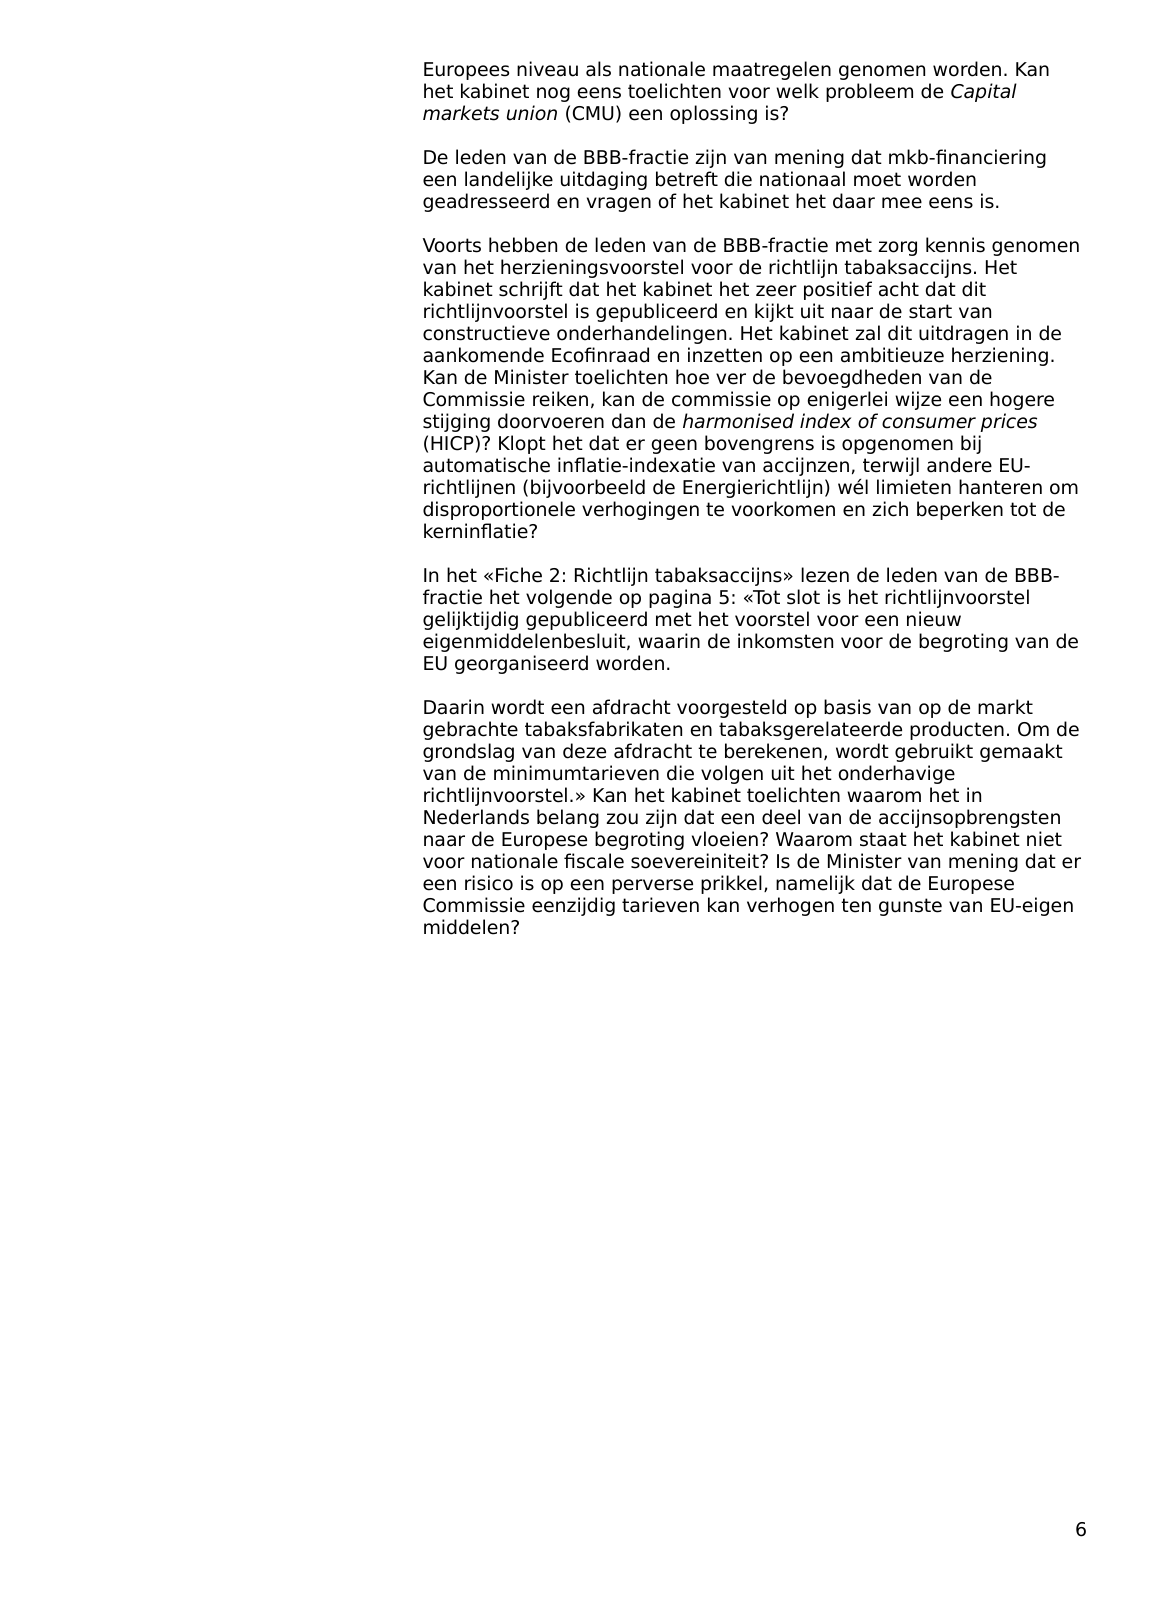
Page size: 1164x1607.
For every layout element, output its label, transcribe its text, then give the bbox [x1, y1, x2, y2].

text Europees niveau als nationale maatregelen genomen worden. Kan het kabinet nog eens toelichten voor welk probleem de Capital markets union (CMU) een oplossing is? [422, 59, 1087, 125]
text In het «Fiche 2: Richtlijn tabaksaccijns» lezen de leden van de BBB-fractie het volgende op pagina 5: «Tot slot is het richtlijnvoorstel gelijktijdig gepubliceerd met het voorstel voor een nieuw eigenmiddelenbesluit, waarin de inkomsten voor de begroting van de EU georganiseerd worden. [422, 565, 1087, 675]
text Voorts hebben de leden van de BBB-fractie met zorg kennis genomen van het herzieningsvoorstel voor de richtlijn tabaksaccijns. Het kabinet schrijft dat het kabinet het zeer positief acht dat dit richtlijnvoorstel is gepubliceerd en kijkt uit naar de start van constructieve onderhandelingen. Het kabinet zal dit uitdragen in de aankomende Ecofinraad en inzetten op een ambitieuze herziening. Kan de Minister toelichten hoe ver de bevoegdheden van de Commissie reiken, kan de commissie op enigerlei wijze een hogere stijging doorvoeren dan de harmonised index of consumer prices (HICP)? Klopt het dat er geen bovengrens is opgenomen bij automatische inflatie-indexatie van accijnzen, terwijl andere EU-richtlijnen (bijvoorbeeld de Energierichtlijn) wél limieten hanteren om disproportionele verhogingen te voorkomen en zich beperken tot de kerninflatie? [422, 235, 1087, 543]
text De leden van de BBB-fractie zijn van mening dat mkb-financiering een landelijke uitdaging betreft die nationaal moet worden geadresseerd en vragen of het kabinet het daar mee eens is. [422, 147, 1087, 213]
text Daarin wordt een afdracht voorgesteld op basis van op de markt gebrachte tabaksfabrikaten en tabaksgerelateerde producten. Om de grondslag van deze afdracht te berekenen, wordt gebruikt gemaakt van de minimumtarieven die volgen uit het onderhavige richtlijnvoorstel.» Kan het kabinet toelichten waarom het in Nederlands belang zou zijn dat een deel van de accijnsopbrengsten naar de Europese begroting vloeien? Waarom staat het kabinet niet voor nationale fiscale soevereiniteit? Is de Minister van mening dat er een risico is op een perverse prikkel, namelijk dat de Europese Commissie eenzijdig tarieven kan verhogen ten gunste van EU-eigen middelen? [422, 697, 1087, 939]
